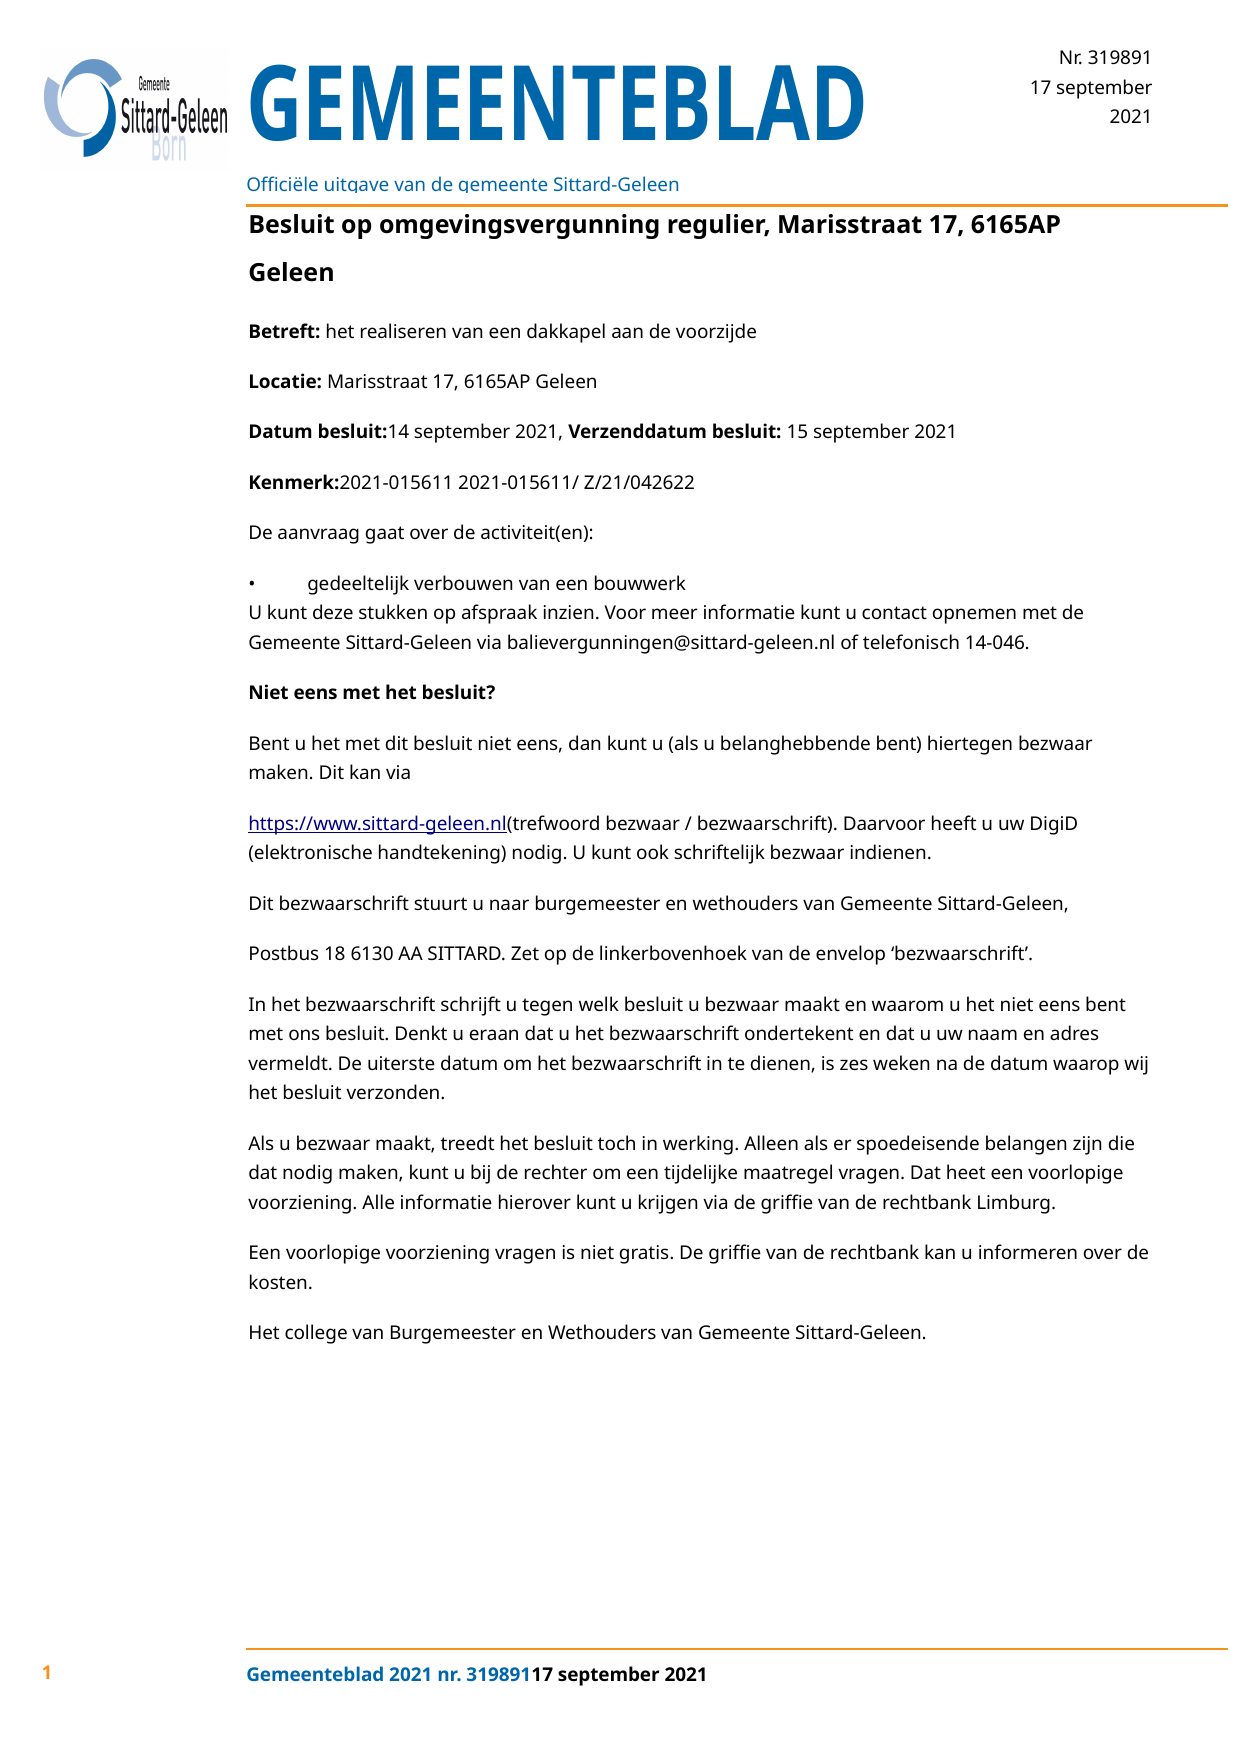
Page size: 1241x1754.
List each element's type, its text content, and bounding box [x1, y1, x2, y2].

text Locatie: Marisstraat 17, 6165AP Geleen [248, 368, 1152, 394]
text Postbus 18 6130 AA SITTARD. Zet op de linkerbovenhoek van de envelop ‘bezwaarschrift’. [248, 940, 1152, 966]
text Kenmerk:2021-015611 2021-015611/ Z/21/042622 [248, 469, 1152, 495]
text https://www.sittard-geleen.nl(trefwoord bezwaar / bezwaarschrift). Daarvoor heeft u uw DigiD (elektronische handtekening) nodig. U kunt ook schriftelijk bezwaar indienen. [248, 810, 1152, 865]
text Bent u het met dit besluit niet eens, dan kunt u (als u belanghebbende bent) hiertegen bezwaar maken. Dit kan via [248, 730, 1152, 785]
text Besluit op omgevingsvergunning regulier, Marisstraat 17, 6165AP Geleen [248, 207, 1152, 288]
list gedeeltelijk verbouwen van een bouwwerk [248, 570, 1152, 596]
text De aanvraag gaat over de activiteit(en): [248, 519, 1152, 545]
picture [41, 47, 231, 172]
text In het bezwaarschrift schrijft u tegen welk besluit u bezwaar maakt en waarom u het niet eens bent met ons besluit. Denkt u eraan dat u het bezwaarschrift ondertekent en dat u uw naam en adres vermeldt. De uiterste datum om het bezwaarschrift in te dienen, is zes weken na de datum waarop wij het besluit verzonden. [248, 991, 1152, 1105]
text Het college van Burgemeester en Wethouders van Gemeente Sittard-Geleen. [248, 1319, 1152, 1345]
text Betreft: het realiseren van een dakkapel aan de voorzijde [248, 318, 1152, 344]
text Een voorlopige voorziening vragen is niet gratis. De griffie van de rechtbank kan u informeren over de kosten. [248, 1239, 1152, 1295]
text Als u bezwaar maakt, treedt het besluit toch in werking. Alleen als er spoedeisende belangen zijn die dat nodig maken, kunt u bij de rechter om een tijdelijke maatregel vragen. Dat heet een voorlopige voorziening. Alle informatie hierover kunt u krijgen via de griffie van de rechtbank Limburg. [248, 1130, 1152, 1215]
text Datum besluit:14 september 2021, Verzenddatum besluit: 15 september 2021 [248, 419, 1152, 444]
text Niet eens met het besluit? [248, 679, 1152, 705]
text U kunt deze stukken op afspraak inzien. Voor meer informatie kunt u contact opnemen met de Gemeente Sittard-Geleen via balievergunningen@sittard-geleen.nl of telefonisch 14-046. [248, 599, 1152, 655]
text Dit bezwaarschrift stuurt u naar burgemeester en wethouders van Gemeente Sittard-Geleen, [248, 890, 1152, 916]
